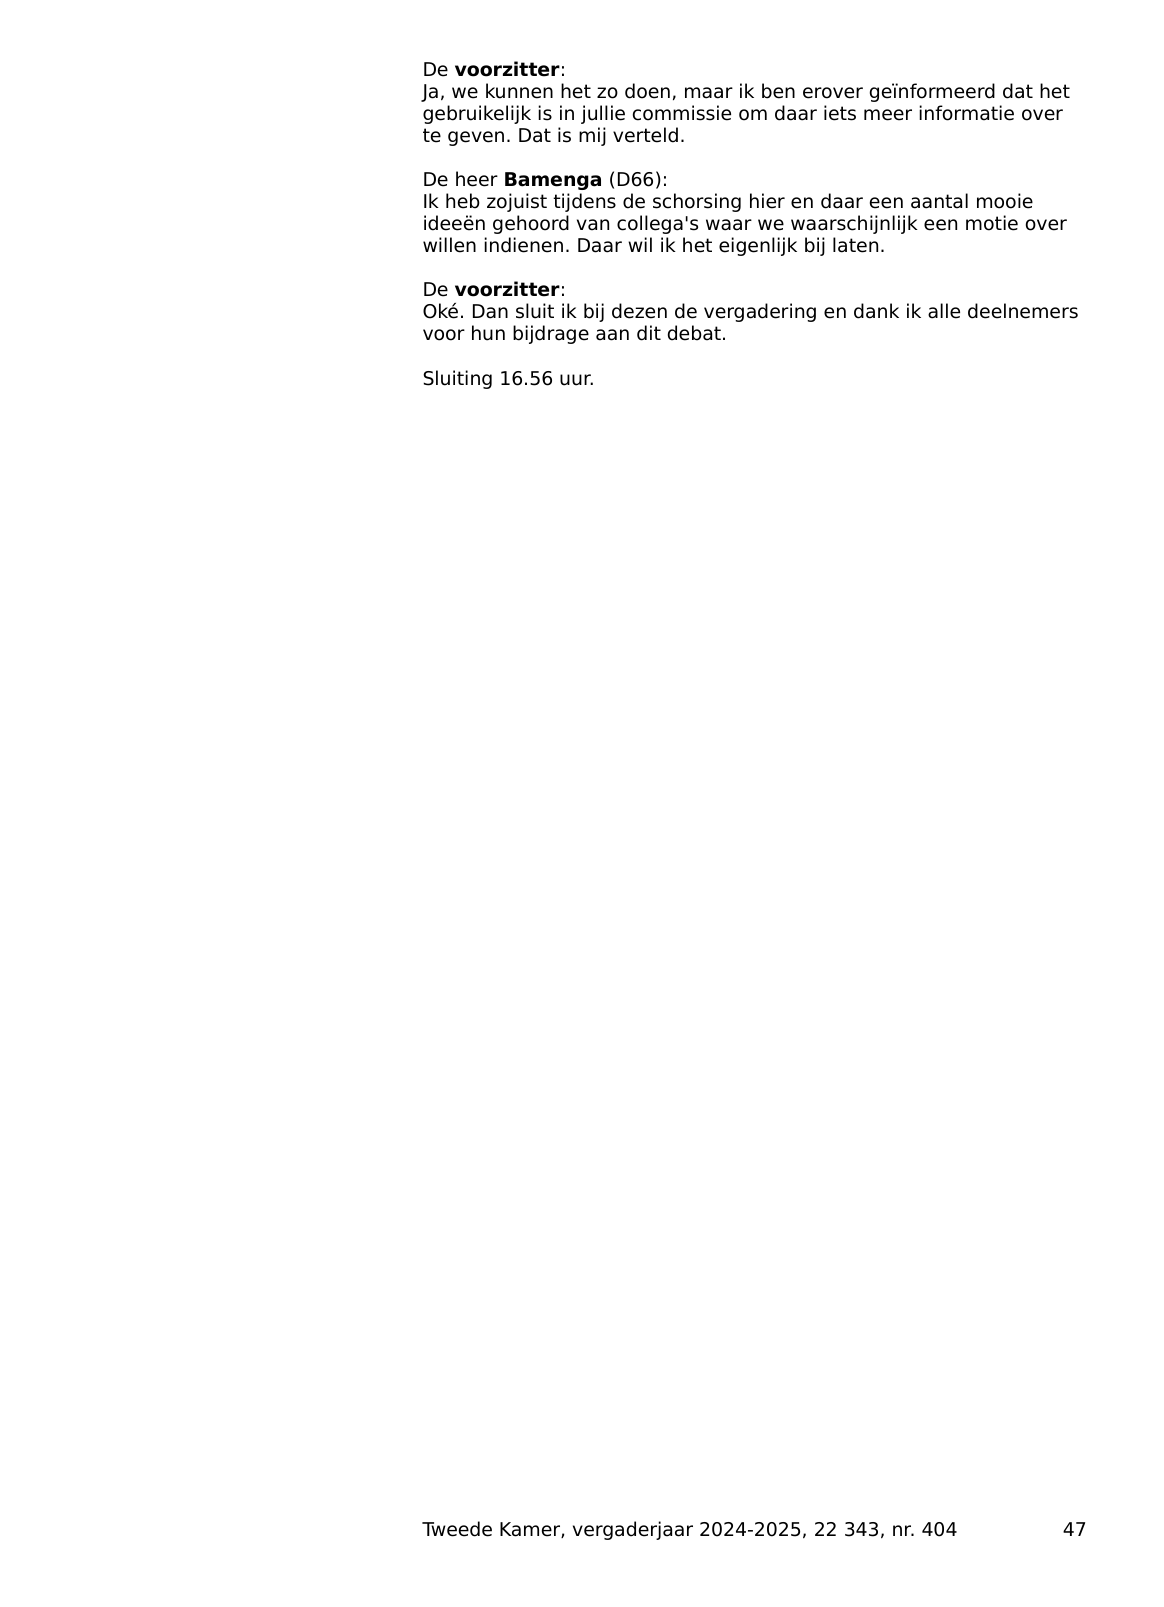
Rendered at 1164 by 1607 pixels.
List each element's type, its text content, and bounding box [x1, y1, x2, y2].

text De voorzitter: [422, 279, 1087, 301]
text De voorzitter: [422, 59, 1087, 81]
text Ik heb zojuist tijdens de schorsing hier en daar een aantal mooie ideeën gehoord van collega's waar we waarschijnlijk een motie over willen indienen. Daar wil ik het eigenlijk bij laten. [422, 191, 1087, 257]
text De heer Bamenga (D66): [422, 169, 1087, 191]
text Sluiting 16.56 uur. [422, 367, 1087, 389]
text Oké. Dan sluit ik bij dezen de vergadering en dank ik alle deelnemers voor hun bijdrage aan dit debat. [422, 301, 1087, 345]
text Ja, we kunnen het zo doen, maar ik ben erover geïnformeerd dat het gebruikelijk is in jullie commissie om daar iets meer informatie over te geven. Dat is mij verteld. [422, 81, 1087, 147]
